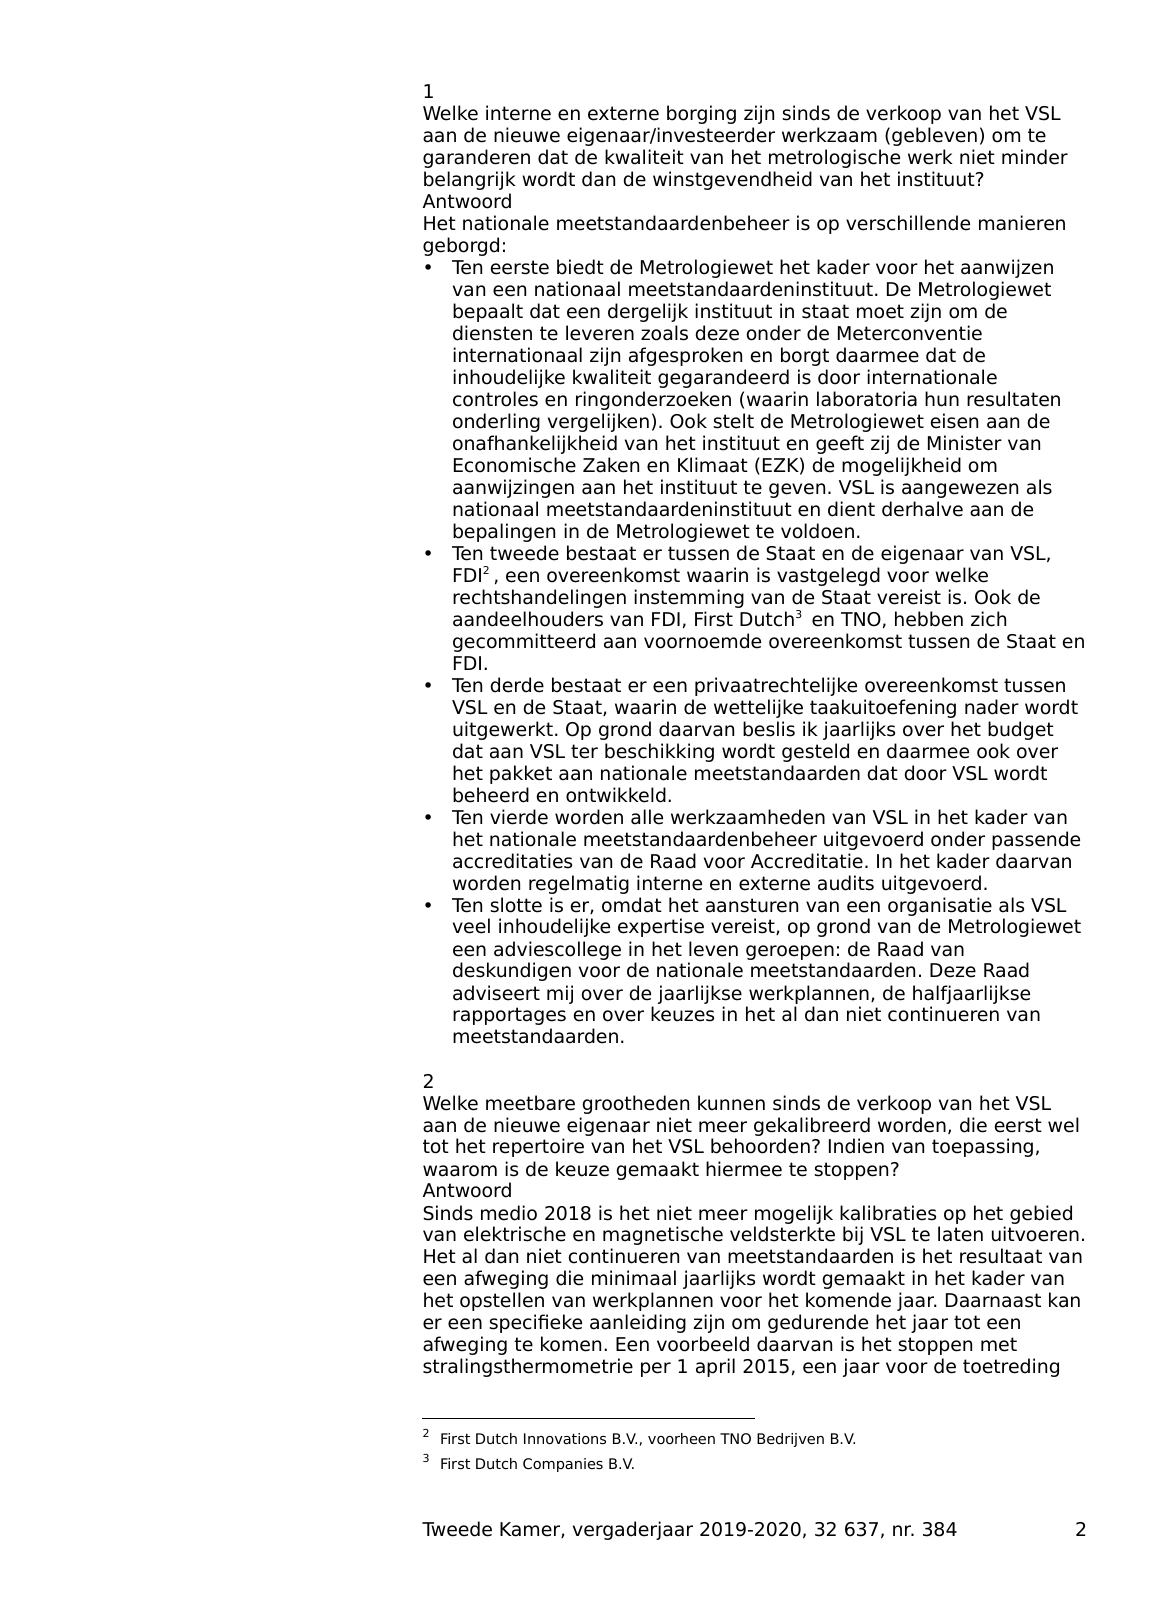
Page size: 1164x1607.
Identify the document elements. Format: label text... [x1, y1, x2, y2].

text • Ten slotte is er, omdat het aansturen van een organisatie als VSL veel inhoudelijke expertise vereist, op grond van de Metrologiewet een adviescollege in het leven geroepen: de Raad van deskundigen voor de nationale meetstandaarden. Deze Raad adviseert mij over de jaarlijkse werkplannen, de halfjaarlijkse rapportages en over keuzes in het al dan niet continueren van meetstandaarden. [422, 894, 1087, 1048]
text Sinds medio 2018 is het niet meer mogelijk kalibraties op het gebied van elektrische en magnetische veldsterkte bij VSL te laten uitvoeren. [422, 1202, 1087, 1246]
text • Ten vierde worden alle werkzaamheden van VSL in het kader van het nationale meetstandaardenbeheer uitgevoerd onder passende accreditaties van de Raad voor Accreditatie. In het kader daarvan worden regelmatig interne en externe audits uitgevoerd. [422, 807, 1087, 894]
text • Ten tweede bestaat er tussen de Staat en de eigenaar van VSL, FDI, een overeenkomst waarin is vastgelegd voor welke rechtshandelingen instemming van de Staat vereist is. Ook de aandeelhouders van FDI, First Dutch en TNO, hebben zich gecommitteerd aan voornoemde overeenkomst tussen de Staat en FDI. [422, 543, 1087, 675]
text Welke interne en externe borging zijn sinds de verkoop van het VSL aan de nieuwe eigenaar/investeerder werkzaam (gebleven) om te garanderen dat de kwaliteit van het metrologische werk niet minder belangrijk wordt dan de winstgevendheid van het instituut? [422, 103, 1087, 191]
text • Ten derde bestaat er een privaatrechtelijke overeenkomst tussen VSL en de Staat, waarin de wettelijke taakuitoefening nader wordt uitgewerkt. Op grond daarvan beslis ik jaarlijks over het budget dat aan VSL ter beschikking wordt gesteld en daarmee ook over het pakket aan nationale meetstandaarden dat door VSL wordt beheerd en ontwikkeld. [422, 675, 1087, 807]
text Het nationale meetstandaardenbeheer is op verschillende manieren geborgd: [422, 213, 1087, 257]
text First Dutch Companies B.V. [422, 1452, 1087, 1474]
text • Ten eerste biedt de Metrologiewet het kader voor het aanwijzen van een nationaal meetstandaardeninstituut. De Metrologiewet bepaalt dat een dergelijk instituut in staat moet zijn om de diensten te leveren zoals deze onder de Meterconventie internationaal zijn afgesproken en borgt daarmee dat de inhoudelijke kwaliteit gegarandeerd is door internationale controles en ringonderzoeken (waarin laboratoria hun resultaten onderling vergelijken). Ook stelt de Metrologiewet eisen aan de onafhankelijkheid van het instituut en geeft zij de Minister van Economische Zaken en Klimaat (EZK) de mogelijkheid om aanwijzingen aan het instituut te geven. VSL is aangewezen als nationaal meetstandaardeninstituut en dient derhalve aan de bepalingen in de Metrologiewet te voldoen. [422, 257, 1087, 543]
text 2 [422, 1071, 1087, 1092]
text Het al dan niet continueren van meetstandaarden is het resultaat van een afweging die minimaal jaarlijks wordt gemaakt in het kader van het opstellen van werkplannen voor het komende jaar. Daarnaast kan er een specifieke aanleiding zijn om gedurende het jaar tot een afweging te komen. Een voorbeeld daarvan is het stoppen met stralingsthermometrie per 1 april 2015, een jaar voor de toetreding [422, 1246, 1087, 1378]
text Antwoord [422, 1180, 1087, 1202]
text Welke meetbare grootheden kunnen sinds de verkoop van het VSL aan de nieuwe eigenaar niet meer gekalibreerd worden, die eerst wel tot het repertoire van het VSL behoorden? Indien van toepassing, waarom is de keuze gemaakt hiermee te stoppen? [422, 1092, 1087, 1180]
text 1 [422, 81, 1087, 103]
text First Dutch Innovations B.V., voorheen TNO Bedrijven B.V. [422, 1427, 1087, 1449]
text Antwoord [422, 191, 1087, 213]
